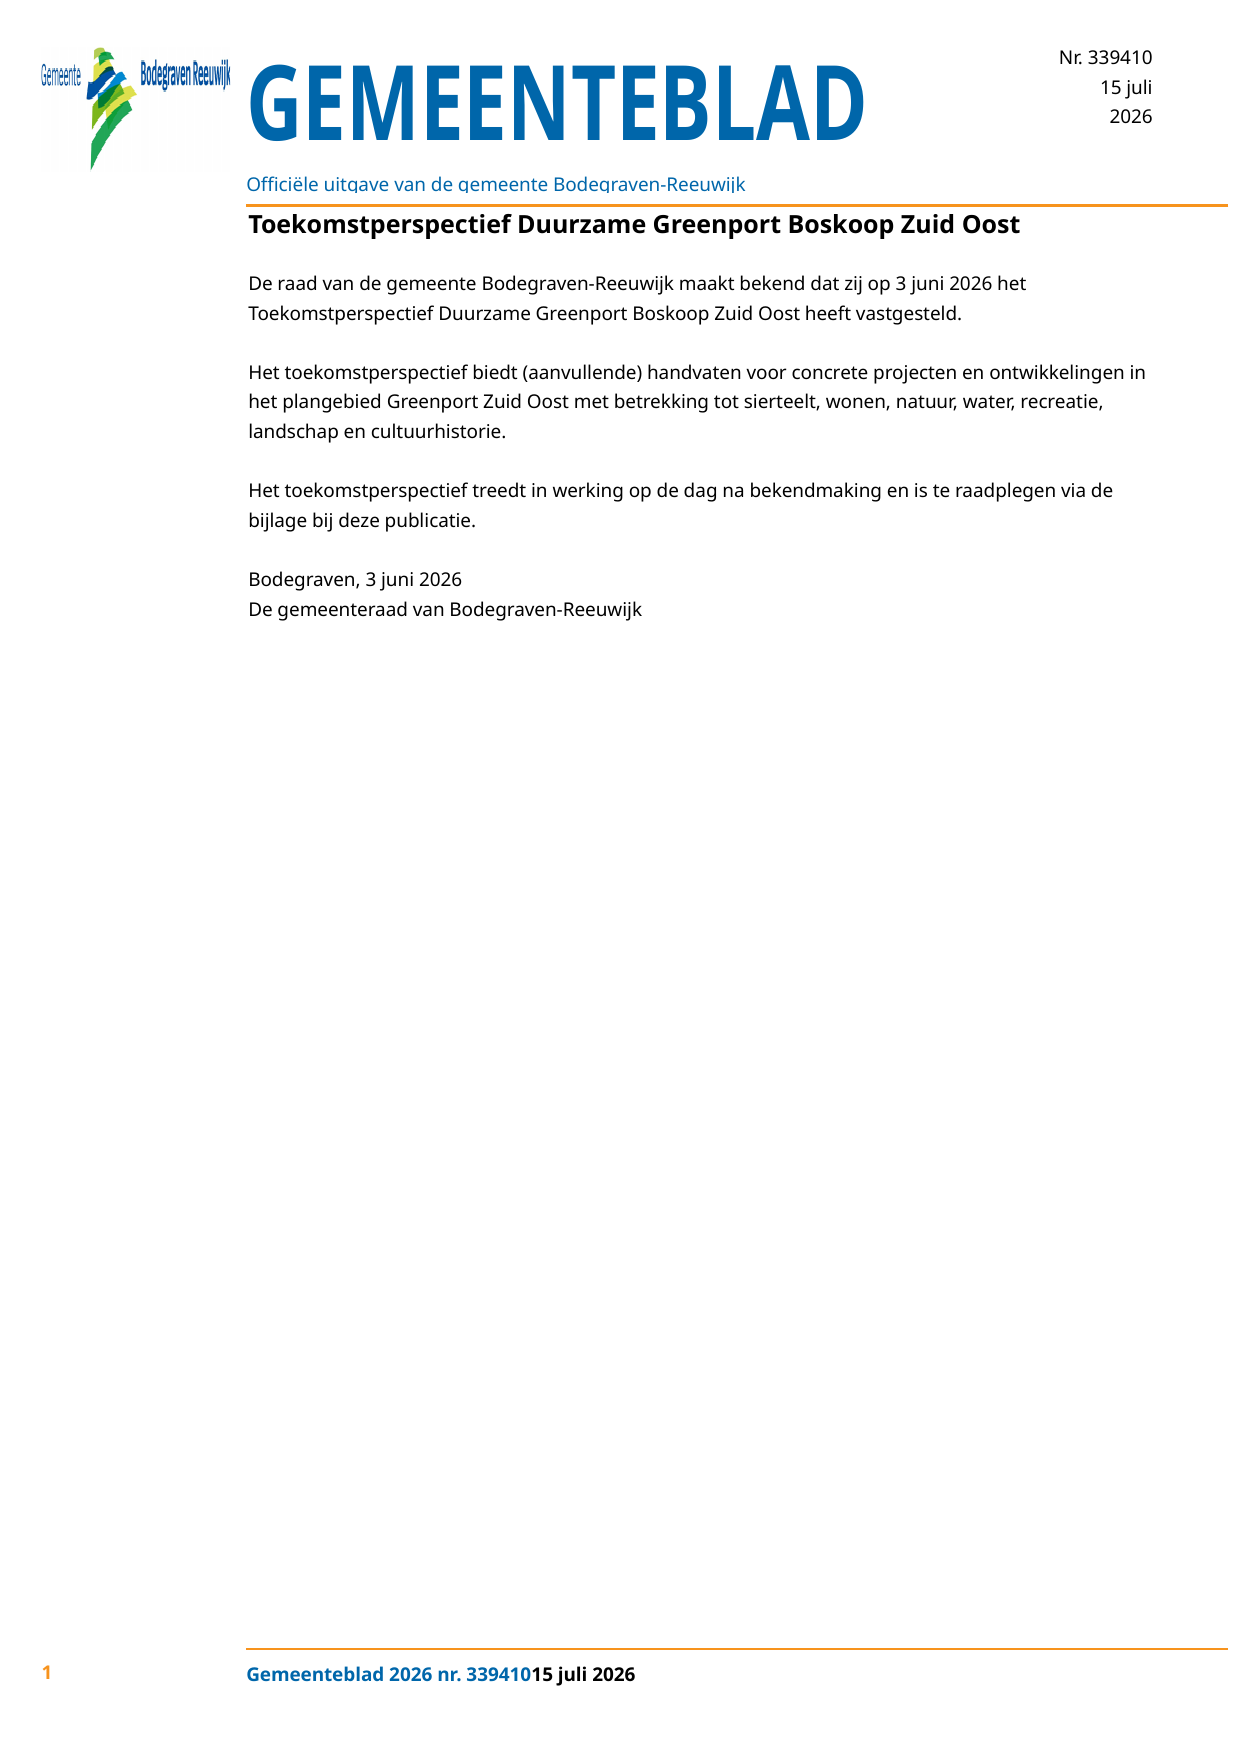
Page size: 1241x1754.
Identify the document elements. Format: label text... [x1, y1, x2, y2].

text Toekomstperspectief Duurzame Greenport Boskoop Zuid Oost [248, 207, 1152, 241]
text De raad van de gemeente Bodegraven-Reeuwijk maakt bekend dat zij op 3 juni 2026 het Toekomstperspectief Duurzame Greenport Boskoop Zuid Oost heeft vastgesteld. [248, 270, 1152, 326]
picture [41, 47, 231, 172]
text Het toekomstperspectief biedt (aanvullende) handvaten voor concrete projecten en ontwikkelingen in het plangebied Greenport Zuid Oost met betrekking tot sierteelt, wonen, natuur, water, recreatie, landschap en cultuurhistorie. [248, 359, 1152, 444]
text De gemeenteraad van Bodegraven-Reeuwijk [248, 596, 1152, 621]
text Bodegraven, 3 juni 2026 [248, 566, 1152, 592]
text Het toekomstperspectief treedt in werking op de dag na bekendmaking en is te raadplegen via de bijlage bij deze publicatie. [248, 477, 1152, 533]
